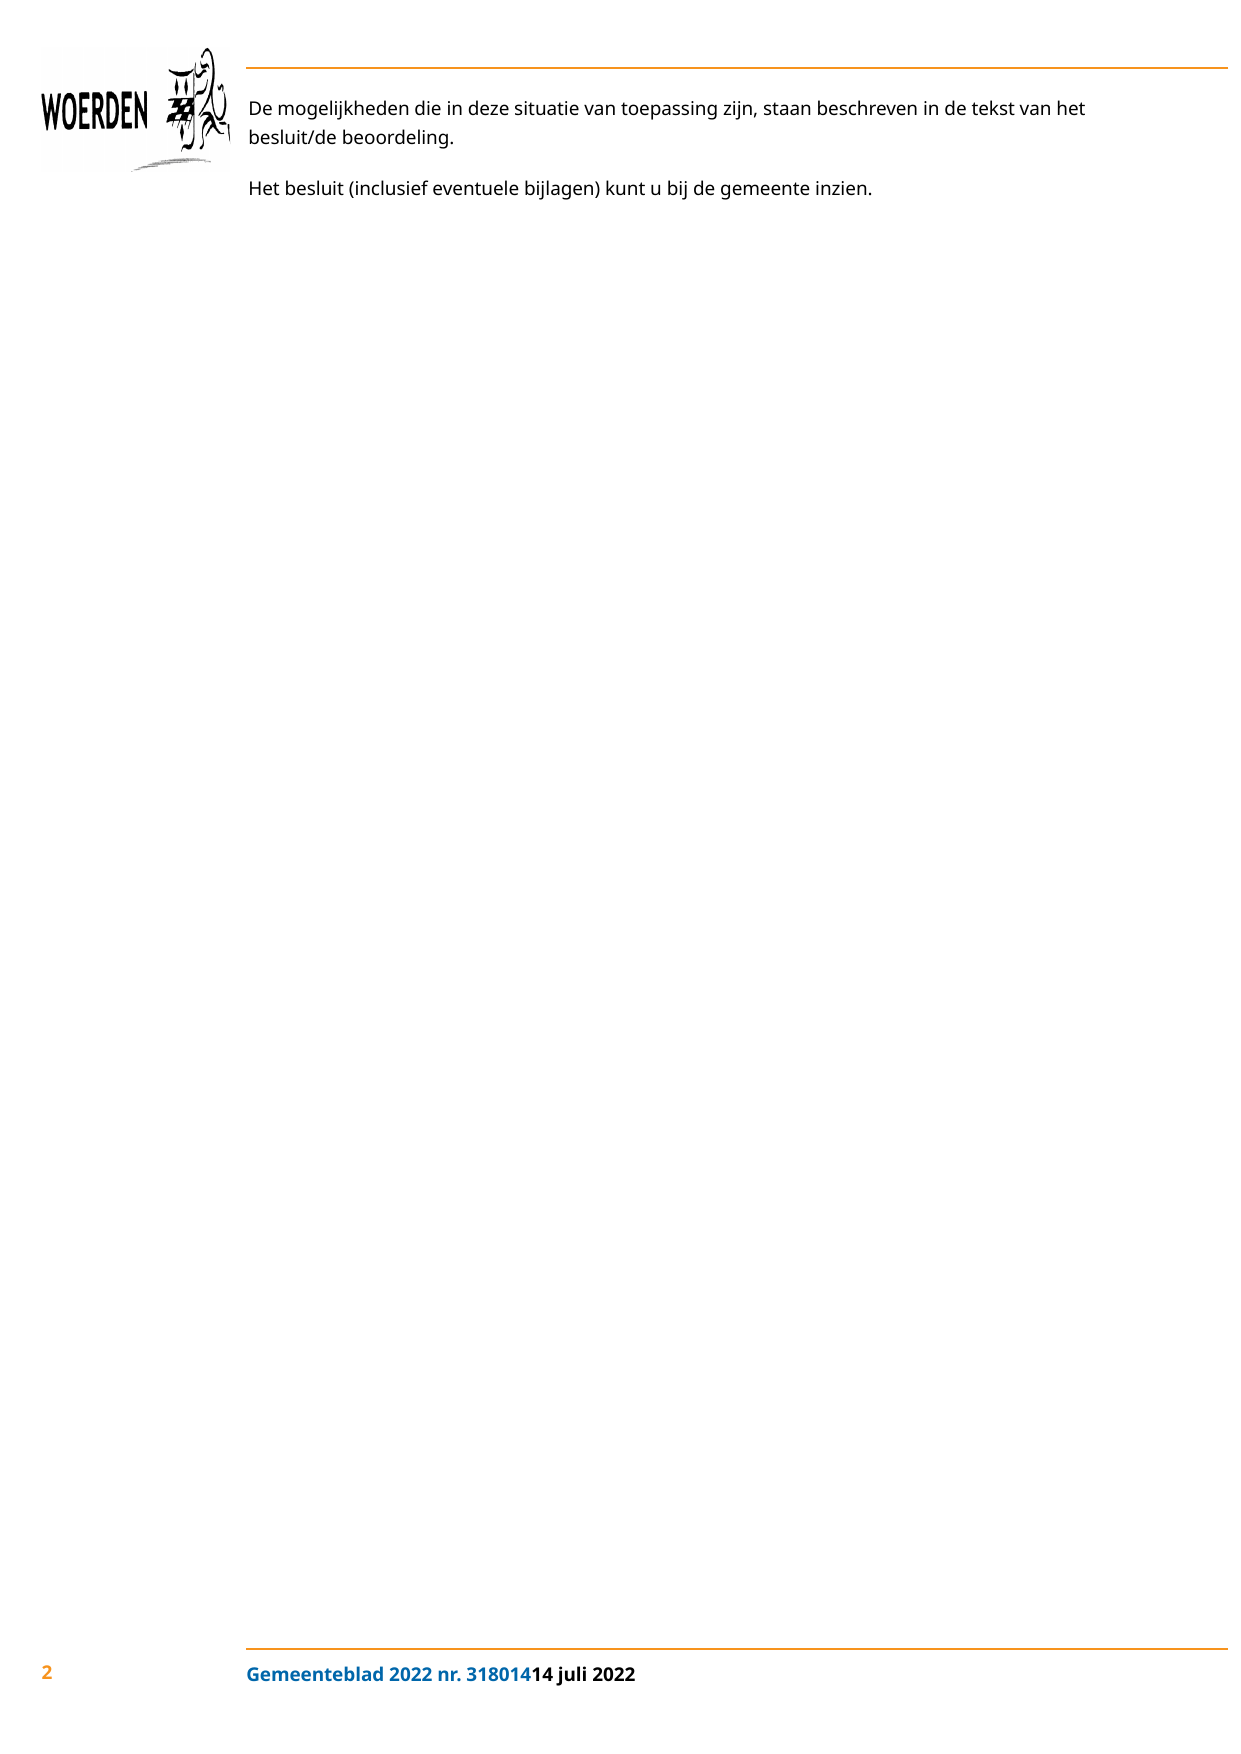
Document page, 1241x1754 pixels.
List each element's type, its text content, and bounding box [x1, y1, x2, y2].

text De mogelijkheden die in deze situatie van toepassing zijn, staan beschreven in de tekst van het besluit/de beoordeling. [248, 95, 1152, 150]
text Het besluit (inclusief eventuele bijlagen) kunt u bij de gemeente inzien. [248, 175, 1152, 201]
picture [41, 47, 231, 172]
